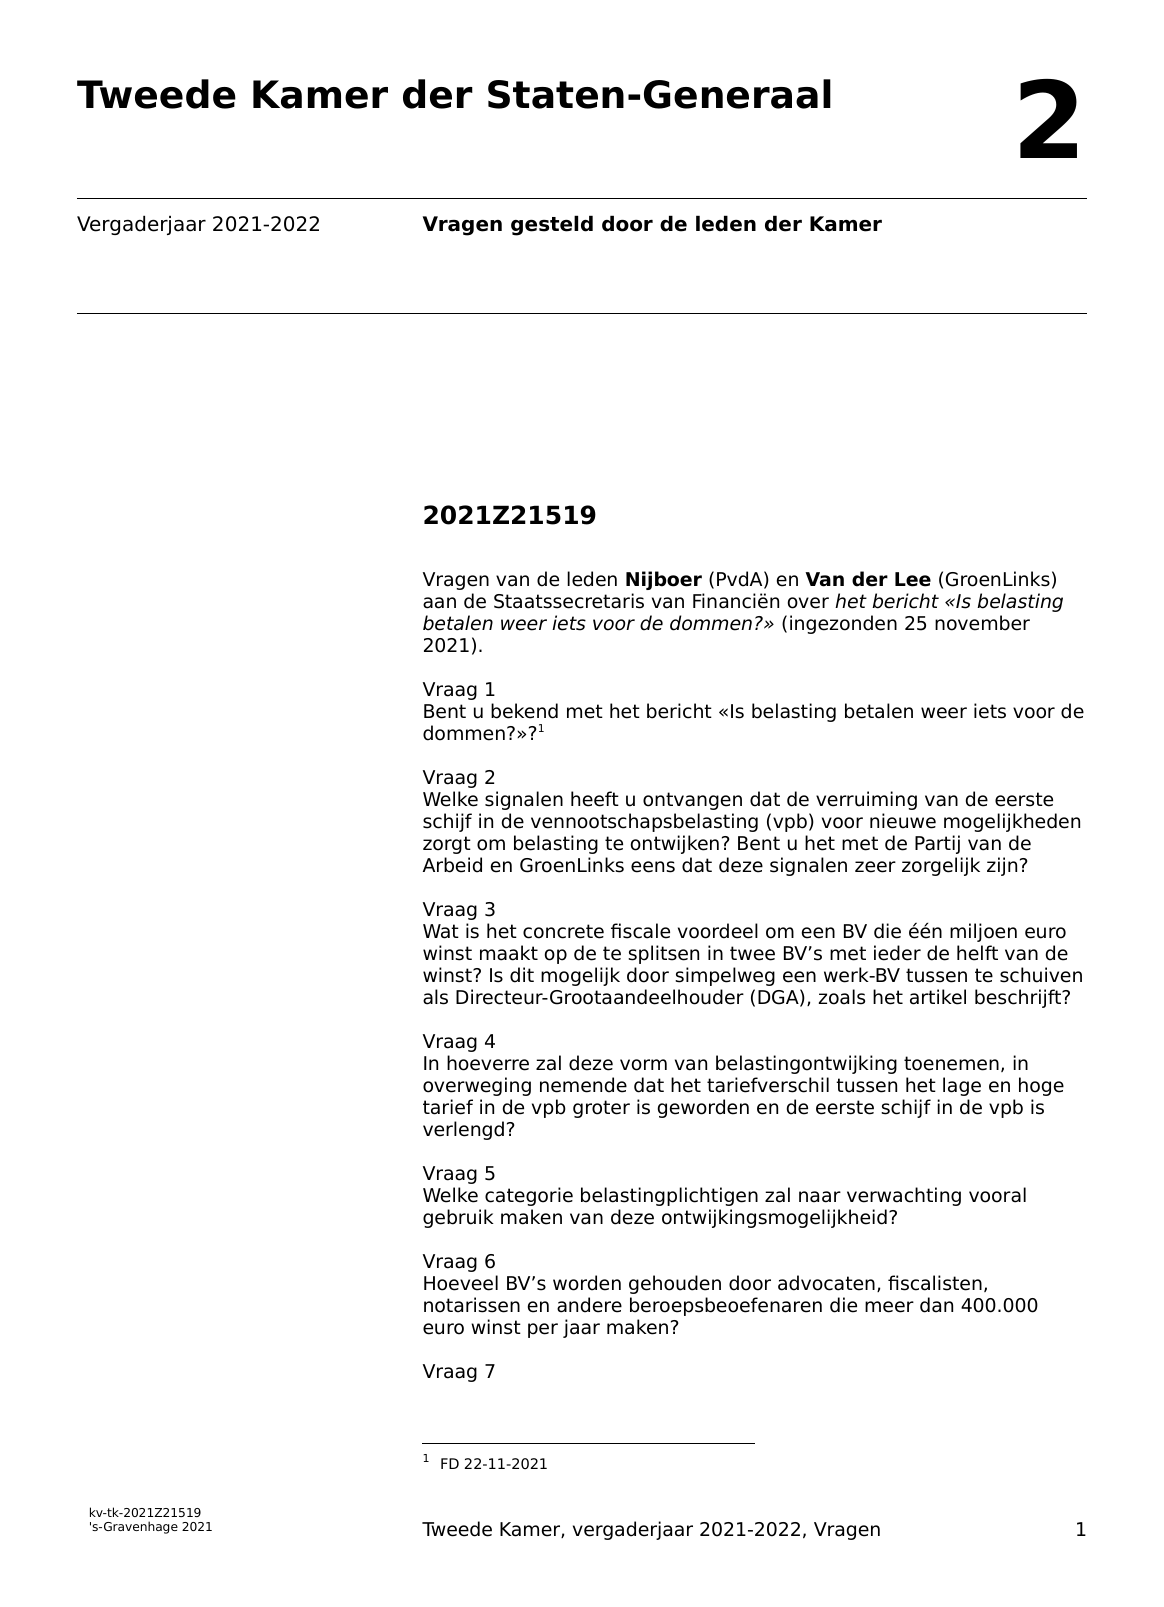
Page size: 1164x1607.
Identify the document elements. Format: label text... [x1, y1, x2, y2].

text kv-tk-2021Z21519 [88, 1506, 323, 1520]
text 's-Gravenhage 2021 [88, 1520, 323, 1534]
text Vragen van de leden Nijboer (PvdA) en Van der Lee (GroenLinks) aan de Staatssecretaris van Financiën over het bericht «Is belasting betalen weer iets voor de dommen?» (ingezonden 25 november 2021). [422, 569, 1087, 657]
text Wat is het concrete fiscale voordeel om een BV die één miljoen euro winst maakt op de te splitsen in twee BV’s met ieder de helft van de winst? Is dit mogelijk door simpelweg een werk-BV tussen te schuiven als Directeur-Grootaandeelhouder (DGA), zoals het artikel beschrijft? [422, 921, 1087, 1009]
text 2021Z21519 [422, 501, 1087, 531]
text Vraag 7 [422, 1361, 1087, 1383]
text FD 22-11-2021 [422, 1452, 1087, 1474]
table_header 2 [886, 59, 1087, 198]
text Welke signalen heeft u ontvangen dat de verruiming van de eerste schijf in de vennootschapsbelasting (vpb) voor nieuwe mogelijkheden zorgt om belasting te ontwijken? Bent u het met de Partij van de Arbeid en GroenLinks eens dat deze signalen zeer zorgelijk zijn? [422, 789, 1087, 877]
text Vraag 5 [422, 1163, 1087, 1185]
table_cell Vragen gesteld door de leden der Kamer [422, 199, 1087, 313]
text Vraag 3 [422, 899, 1087, 921]
text Bent u bekend met het bericht «Is belasting betalen weer iets voor de dommen?»? [422, 701, 1087, 745]
text Hoeveel BV’s worden gehouden door advocaten, fiscalisten, notarissen en andere beroepsbeoefenaren die meer dan 400.000 euro winst per jaar maken? [422, 1273, 1087, 1339]
text In hoeverre zal deze vorm van belastingontwijking toenemen, in overweging nemende dat het tariefverschil tussen het lage en hoge tarief in de vpb groter is geworden en de eerste schijf in de vpb is verlengd? [422, 1053, 1087, 1141]
table_cell Vergaderjaar 2021-2022 [77, 199, 422, 313]
text Vraag 2 [422, 767, 1087, 789]
table_header Tweede Kamer der Staten-Generaal [77, 59, 886, 198]
text Vraag 4 [422, 1031, 1087, 1053]
text Vraag 1 [422, 679, 1087, 701]
text Welke categorie belastingplichtigen zal naar verwachting vooral gebruik maken van deze ontwijkingsmogelijkheid? [422, 1185, 1087, 1229]
text Vraag 6 [422, 1251, 1087, 1273]
